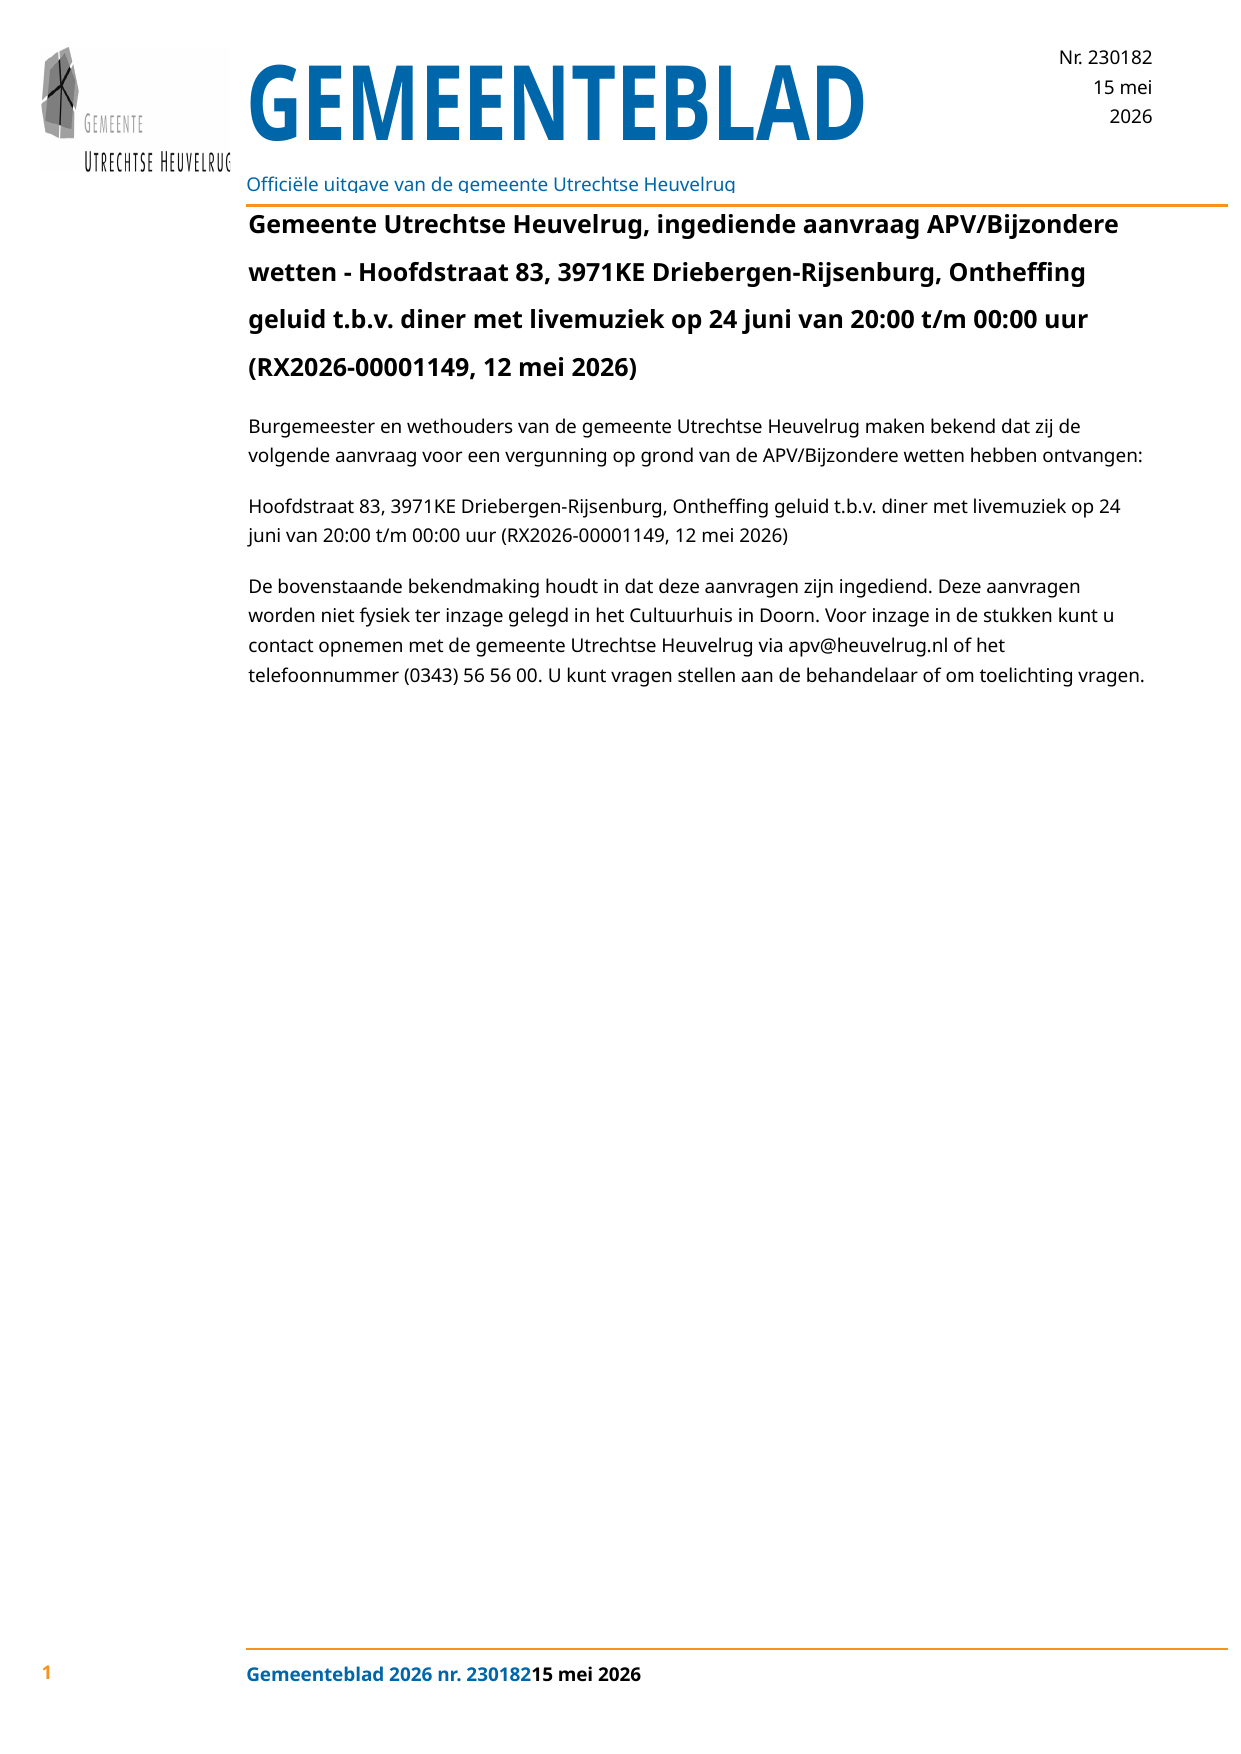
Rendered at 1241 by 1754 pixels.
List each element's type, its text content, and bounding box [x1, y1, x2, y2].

text Burgemeester en wethouders van de gemeente Utrechtse Heuvelrug maken bekend dat zij de volgende aanvraag voor een vergunning op grond van de APV/Bijzondere wetten hebben ontvangen: [248, 413, 1152, 468]
text De bovenstaande bekendmaking houdt in dat deze aanvragen zijn ingediend. Deze aanvragen worden niet fysiek ter inzage gelegd in het Cultuurhuis in Doorn. Voor inzage in de stukken kunt u contact opnemen met de gemeente Utrechtse Heuvelrug via apv@heuvelrug.nl of het telefoonnummer (0343) 56 56 00. U kunt vragen stellen aan de behandelaar of om toelichting vragen. [248, 573, 1152, 688]
picture [41, 47, 231, 172]
text Hoofdstraat 83, 3971KE Driebergen-Rijsenburg, Ontheffing geluid t.b.v. diner met livemuziek op 24 juni van 20:00 t/m 00:00 uur (RX2026-00001149, 12 mei 2026) [248, 493, 1152, 548]
text Gemeente Utrechtse Heuvelrug, ingediende aanvraag APV/Bijzondere wetten - Hoofdstraat 83, 3971KE Driebergen-Rijsenburg, Ontheffing geluid t.b.v. diner met livemuziek op 24 juni van 20:00 t/m 00:00 uur (RX2026-00001149, 12 mei 2026) [248, 207, 1152, 384]
